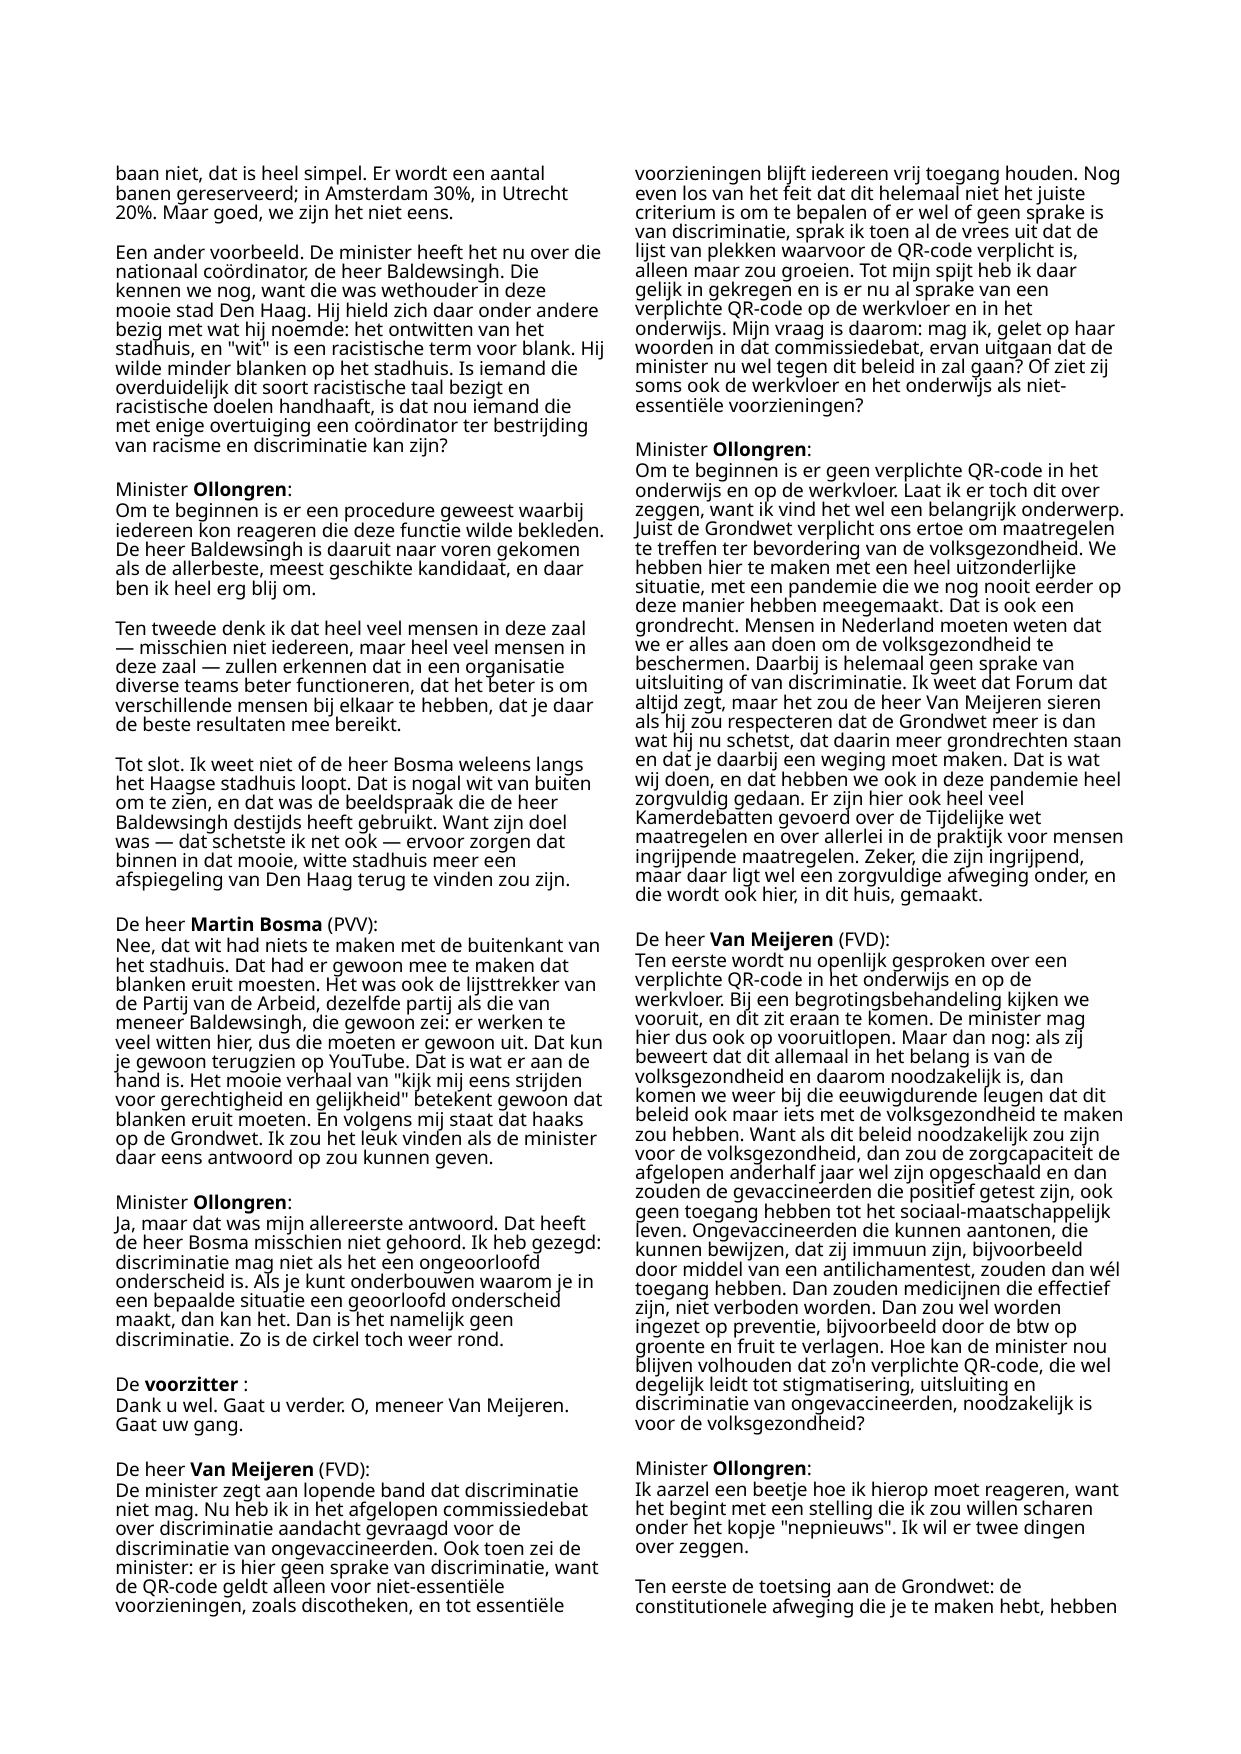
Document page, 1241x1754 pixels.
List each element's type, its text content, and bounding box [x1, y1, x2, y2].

text De minister zegt aan lopende band dat discriminatie niet mag. Nu heb ik in het afgelopen commissiedebat over discriminatie aandacht gevraagd voor de discriminatie van ongevaccineerden. Ook toen zei de minister: er is hier geen sprake van discriminatie, want de QR-code geldt alleen voor niet-essentiële voorzieningen, zoals discotheken, en tot essentiële [115, 1482, 605, 1617]
text De heer Martin Bosma (PVV): [115, 912, 605, 937]
text Om te beginnen is er een procedure geweest waarbij iedereen kon reageren die deze functie wilde bekleden. De heer Baldewsingh is daaruit naar voren gekomen als de allerbeste, meest geschikte kandidaat, en daar ben ik heel erg blij om. [115, 502, 605, 599]
text Minister Ollongren: [635, 1455, 1125, 1481]
text De heer Van Meijeren (FVD): [115, 1456, 605, 1482]
text Ten eerste de toetsing aan de Grondwet: de constitutionele afweging die je te maken hebt, hebben [635, 1578, 1125, 1617]
text Ik aarzel een beetje hoe ik hierop moet reageren, want het begint met een stelling die ik zou willen scharen onder het kopje "nepnieuws". Ik wil er twee dingen over zeggen. [635, 1481, 1125, 1558]
text Nee, dat wit had niets te maken met de buitenkant van het stadhuis. Dat had er gewoon mee te maken dat blanken eruit moesten. Het was ook de lijsttrekker van de Partij van de Arbeid, dezelfde partij als die van meneer Baldewsingh, die gewoon zei: er werken te veel witten hier, dus die moeten er gewoon uit. Dat kun je gewoon terugzien op YouTube. Dat is wat er aan de hand is. Het mooie verhaal van "kijk mij eens strijden voor gerechtigheid en gelijkheid" betekent gewoon dat blanken eruit moeten. En volgens mij staat dat haaks op de Grondwet. Ik zou het leuk vinden als de minister daar eens antwoord op zou kunnen geven. [115, 937, 605, 1168]
text Tot slot. Ik weet niet of de heer Bosma weleens langs het Haagse stadhuis loopt. Dat is nogal wit van buiten om te zien, en dat was de beeldspraak die de heer Baldewsingh destijds heeft gebruikt. Want zijn doel was — dat schetste ik net ook — ervoor zorgen dat binnen in dat mooie, witte stadhuis meer een afspiegeling van Den Haag terug te vinden zou zijn. [115, 756, 605, 891]
text voorzieningen blijft iedereen vrij toegang houden. Nog even los van het feit dat dit helemaal niet het juiste criterium is om te bepalen of er wel of geen sprake is van discriminatie, sprak ik toen al de vrees uit dat de lijst van plekken waarvoor de QR-code verplicht is, alleen maar zou groeien. Tot mijn spijt heb ik daar gelijk in gekregen en is er nu al sprake van een verplichte QR-code op de werkvloer en in het onderwijs. Mijn vraag is daarom: mag ik, gelet op haar woorden in dat commissiedebat, ervan uitgaan dat de minister nu wel tegen dit beleid in zal gaan? Of ziet zij soms ook de werkvloer en het onderwijs als niet-essentiële voorzieningen? [635, 165, 1125, 416]
text Dank u wel. Gaat u verder. O, meneer Van Meijeren. Gaat uw gang. [115, 1397, 605, 1435]
text Ja, maar dat was mijn allereerste antwoord. Dat heeft de heer Bosma misschien niet gehoord. Ik heb gezegd: discriminatie mag niet als het een ongeoorloofd onderscheid is. Als je kunt onderbouwen waarom je in een bepaalde situatie een geoorloofd onderscheid maakt, dan kan het. Dan is het namelijk geen discriminatie. Zo is de cirkel toch weer rond. [115, 1215, 605, 1350]
text Minister Ollongren: [115, 1189, 605, 1215]
text De heer Van Meijeren (FVD): [635, 926, 1125, 952]
text Ten eerste wordt nu openlijk gesproken over een verplichte QR-code in het onderwijs en op de werkvloer. Bij een begrotingsbehandeling kijken we vooruit, en dit zit eraan te komen. De minister mag hier dus ook op vooruitlopen. Maar dan nog: als zij beweert dat dit allemaal in het belang is van de volksgezondheid en daarom noodzakelijk is, dan komen we weer bij die eeuwigdurende leugen dat dit beleid ook maar iets met de volksgezondheid te maken zou hebben. Want als dit beleid noodzakelijk zou zijn voor de volksgezondheid, dan zou de zorgcapaciteit de afgelopen anderhalf jaar wel zijn opgeschaald en dan zouden de gevaccineerden die positief getest zijn, ook geen toegang hebben tot het sociaal-maatschappelijk leven. Ongevaccineerden die kunnen aantonen, die kunnen bewijzen, dat zij immuun zijn, bijvoorbeeld door middel van een antilichamentest, zouden dan wél toegang hebben. Dan zouden medicijnen die effectief zijn, niet verboden worden. Dan zou wel worden ingezet op preventie, bijvoorbeeld door de btw op groente en fruit te verlagen. Hoe kan de minister nou blijven volhouden dat zo'n verplichte QR-code, die wel degelijk leidt tot stigmatisering, uitsluiting en discriminatie van ongevaccineerden, noodzakelijk is voor de volksgezondheid? [635, 952, 1125, 1434]
text Een ander voorbeeld. De minister heeft het nu over die nationaal coördinator, de heer Baldewsingh. Die kennen we nog, want die was wethouder in deze mooie stad Den Haag. Hij hield zich daar onder andere bezig met wat hij noemde: het ontwitten van het stadhuis, en "wit" is een racistische term voor blank. Hij wilde minder blanken op het stadhuis. Is iemand die overduidelijk dit soort racistische taal bezigt en racistische doelen handhaaft, is dat nou iemand die met enige overtuiging een coördinator ter bestrijding van racisme en discriminatie kan zijn? [115, 244, 605, 456]
text Minister Ollongren: [115, 477, 605, 502]
text Ten tweede denk ik dat heel veel mensen in deze zaal — misschien niet iedereen, maar heel veel mensen in deze zaal — zullen erkennen dat in een organisatie diverse teams beter functioneren, dat het beter is om verschillende mensen bij elkaar te hebben, dat je daar de beste resultaten mee bereikt. [115, 619, 605, 735]
text baan niet, dat is heel simpel. Er wordt een aantal banen gereserveerd; in Amsterdam 30%, in Utrecht 20%. Maar goed, we zijn het niet eens. [115, 165, 605, 223]
text Om te beginnen is er geen verplichte QR-code in het onderwijs en op de werkvloer. Laat ik er toch dit over zeggen, want ik vind het wel een belangrijk onderwerp. Juist de Grondwet verplicht ons ertoe om maatregelen te treffen ter bevordering van de volksgezondheid. We hebben hier te maken met een heel uitzonderlijke situatie, met een pandemie die we nog nooit eerder op deze manier hebben meegemaakt. Dat is ook een grondrecht. Mensen in Nederland moeten weten dat we er alles aan doen om de volksgezondheid te beschermen. Daarbij is helemaal geen sprake van uitsluiting of van discriminatie. Ik weet dat Forum dat altijd zegt, maar het zou de heer Van Meijeren sieren als hij zou respecteren dat de Grondwet meer is dan wat hij nu schetst, dat daarin meer grondrechten staan en dat je daarbij een weging moet maken. Dat is wat wij doen, en dat hebben we ook in deze pandemie heel zorgvuldig gedaan. Er zijn hier ook heel veel Kamerdebatten gevoerd over de Tijdelijke wet maatregelen en over allerlei in de praktijk voor mensen ingrijpende maatregelen. Zeker, die zijn ingrijpend, maar daar ligt wel een zorgvuldige afweging onder, en die wordt ook hier, in dit huis, gemaakt. [635, 462, 1125, 906]
text Minister Ollongren: [635, 437, 1125, 462]
text De voorzitter : [115, 1371, 605, 1397]
